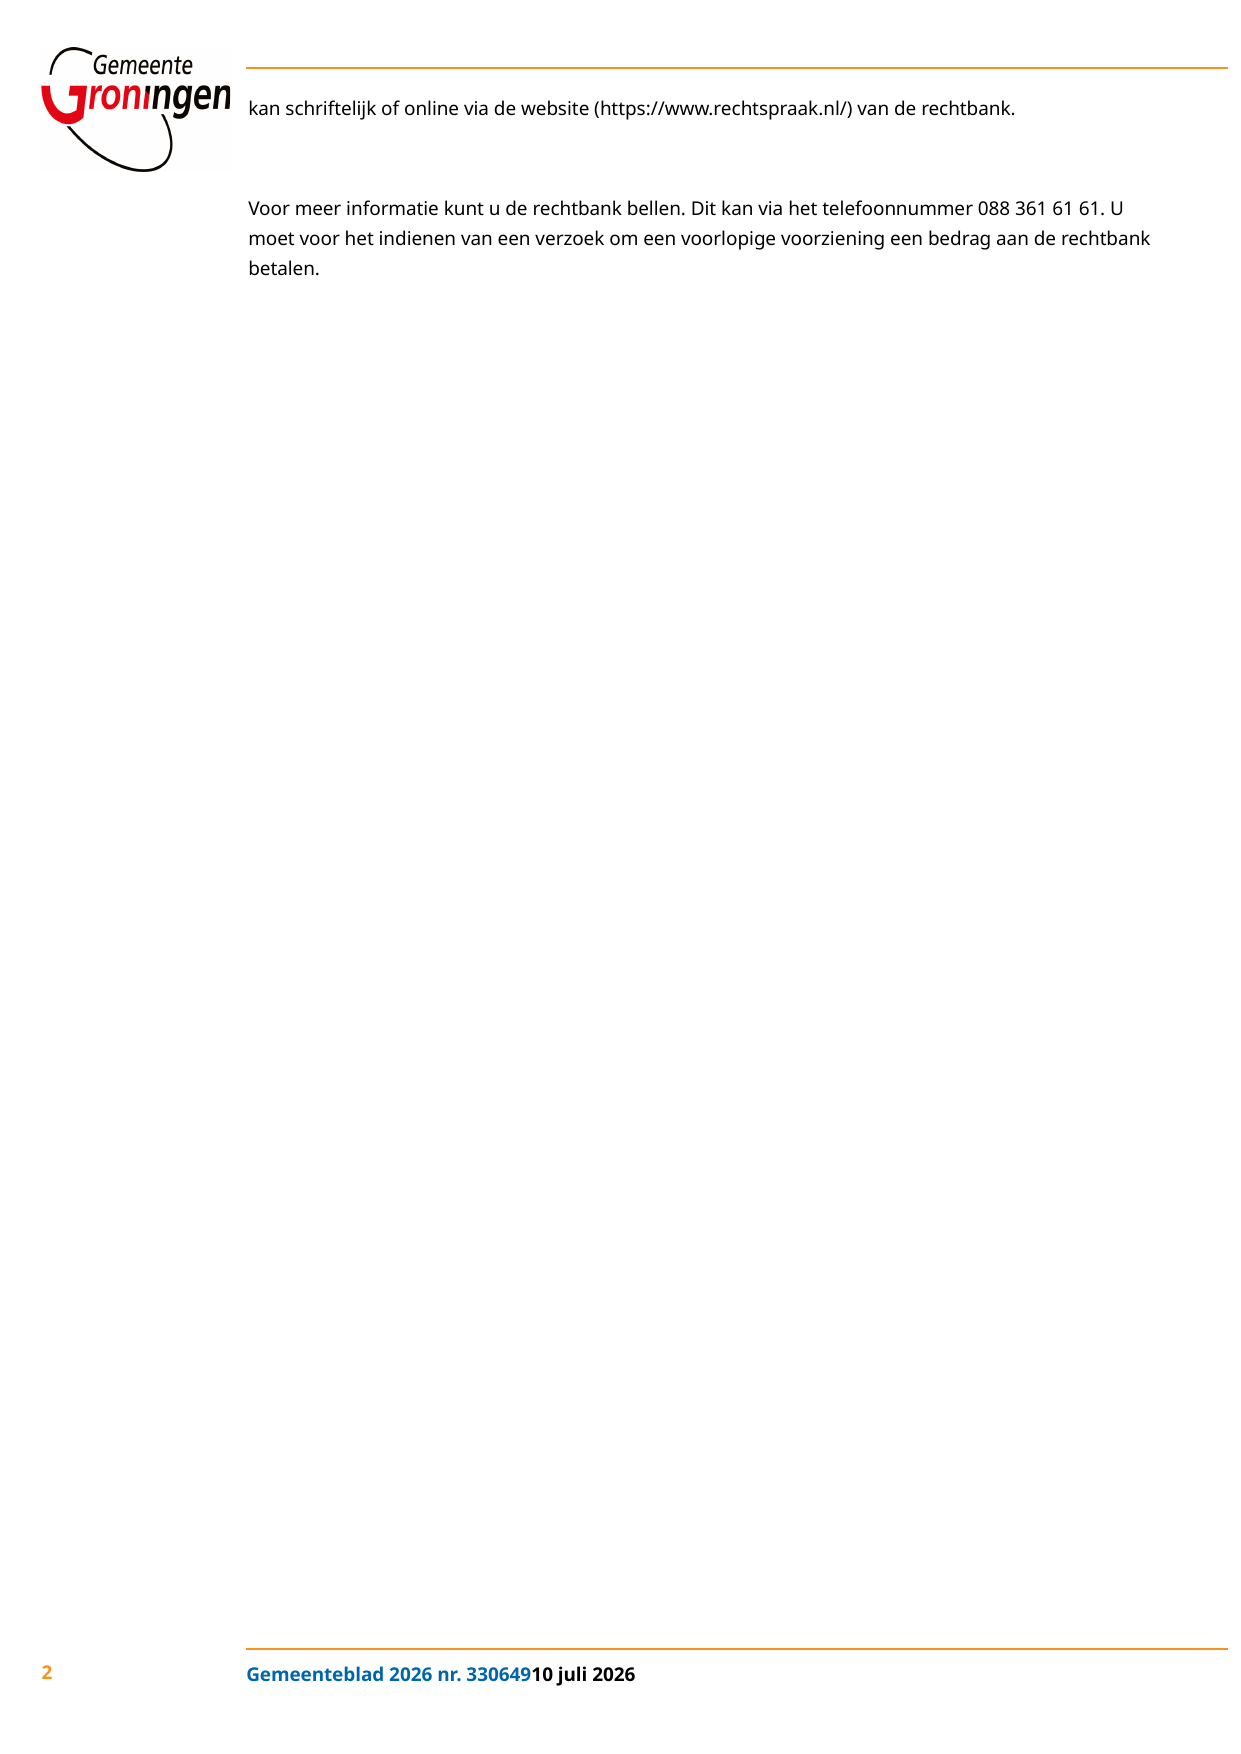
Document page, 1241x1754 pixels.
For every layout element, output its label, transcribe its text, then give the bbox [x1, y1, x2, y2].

text Voor meer informatie kunt u de rechtbank bellen. Dit kan via het telefoonnummer 088 361 61 61. U moet voor het indienen van een verzoek om een voorlopige voorziening een bedrag aan de rechtbank betalen. [248, 196, 1152, 281]
text kan schriftelijk of online via de website (https://www.rechtspraak.nl/) van de rechtbank. [248, 95, 1152, 121]
picture [41, 47, 231, 172]
